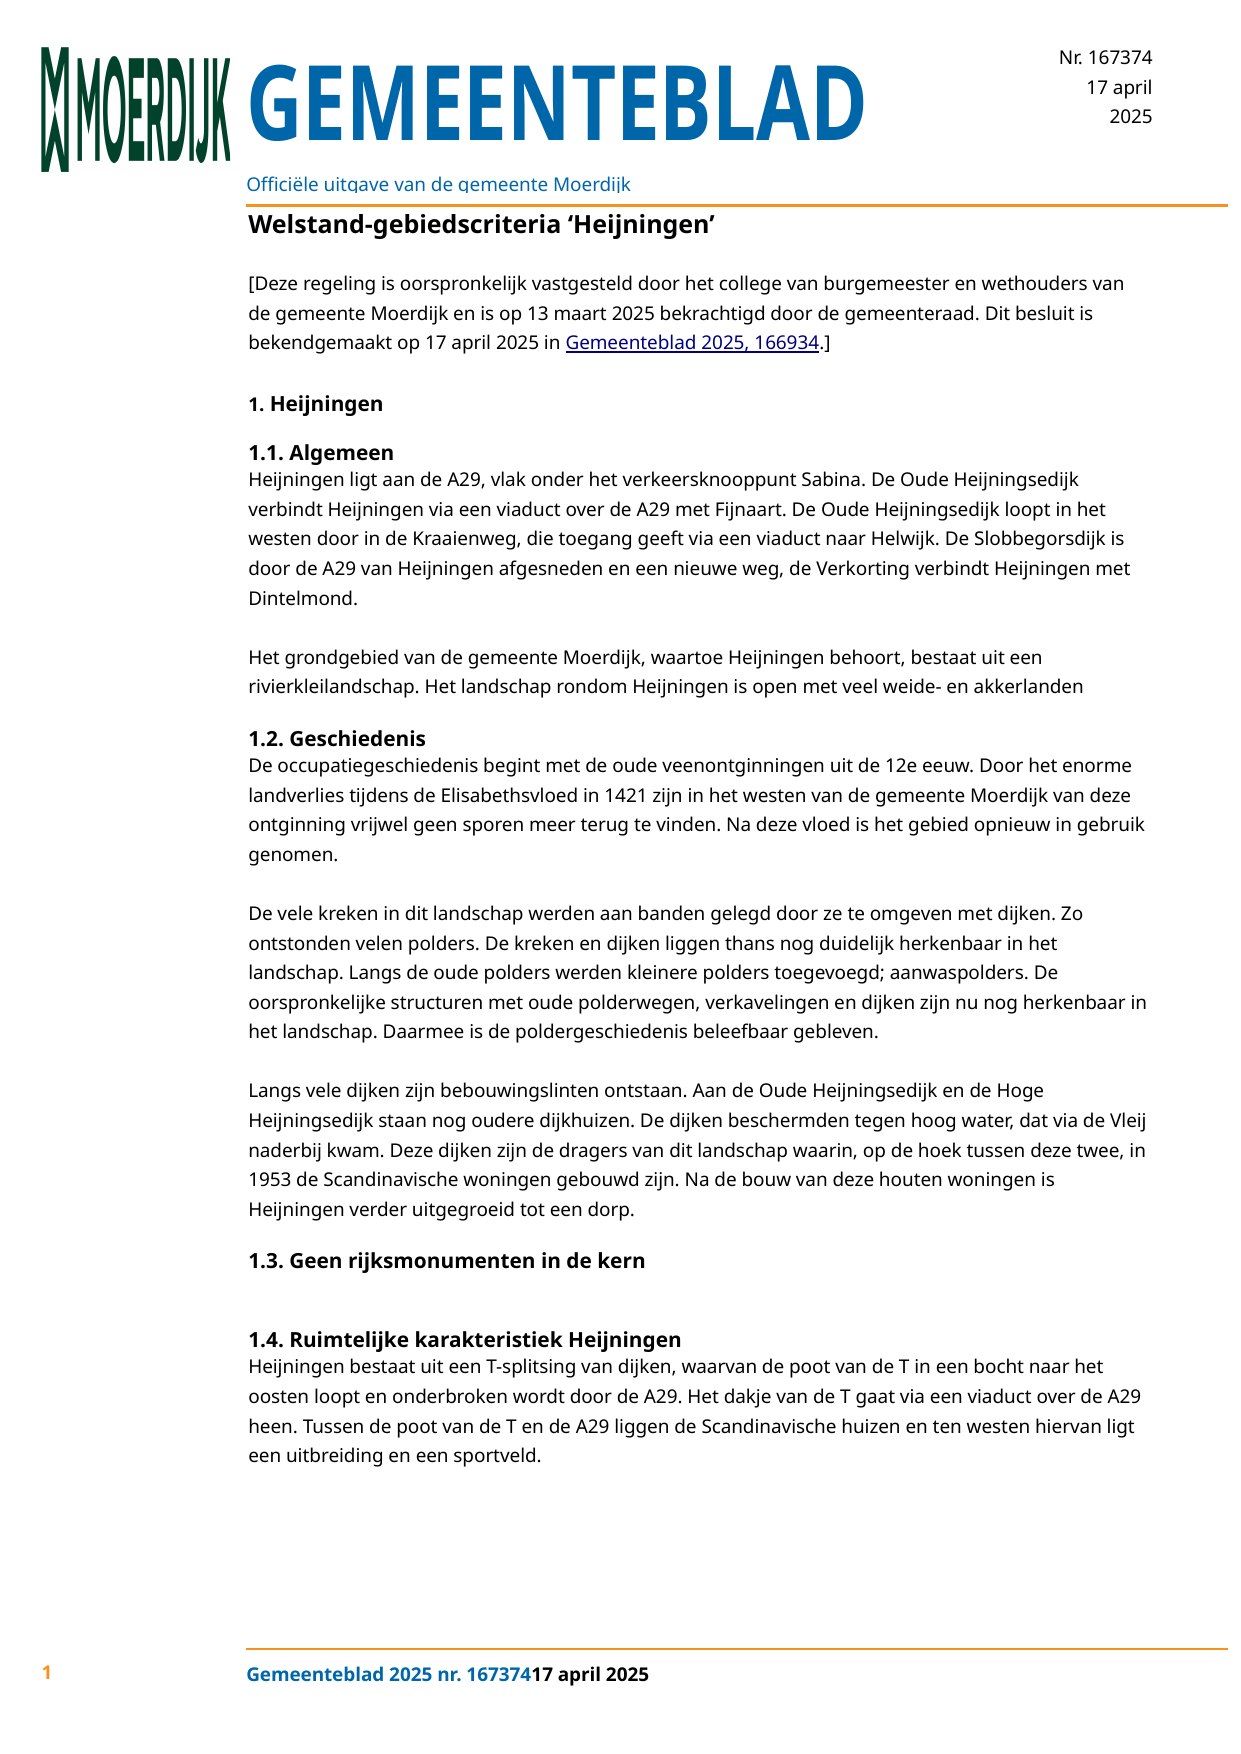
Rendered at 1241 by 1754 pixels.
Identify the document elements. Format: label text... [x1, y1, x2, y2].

text Heijningen bestaat uit een T-splitsing van dijken, waarvan de poot van de T in een bocht naar het oosten loopt en onderbroken wordt door de A29. Het dakje van de T gaat via een viaduct over de A29 heen. Tussen de poot van de T en de A29 liggen de Scandinavische huizen en ten westen hiervan ligt een uitbreiding en een sportveld. [248, 1354, 1152, 1468]
text 1. Heijningen [248, 389, 1152, 417]
text De occupatiegeschiedenis begint met de oude veenontginningen uit de 12e eeuw. Door het enorme landverlies tijdens de Elisabethsvloed in 1421 zijn in het westen van de gemeente Moerdijk van deze ontginning vrijwel geen sporen meer terug te vinden. Na deze vloed is het gebied opnieuw in gebruik genomen. [248, 752, 1152, 867]
text Langs vele dijken zijn bebouwingslinten ontstaan. Aan de Oude Heijningsedijk en de Hoge Heijningsedijk staan nog oudere dijkhuizen. De dijken beschermden tegen hoog water, dat via de Vleij naderbij kwam. Deze dijken zijn de dragers van dit landschap waarin, op de hoek tussen deze twee, in 1953 de Scandinavische woningen gebouwd zijn. Na de bouw van deze houten woningen is Heijningen verder uitgegroeid tot een dorp. [248, 1078, 1152, 1222]
text Het grondgebied van de gemeente Moerdijk, waartoe Heijningen behoort, bestaat uit een rivierkleilandschap. Het landschap rondom Heijningen is open met veel weide- en akkerlanden [248, 644, 1152, 699]
text [Deze regeling is oorspronkelijk vastgesteld door het college van burgemeester en wethouders van de gemeente Moerdijk en is op 13 maart 2025 bekrachtigd door de gemeenteraad. Dit besluit is bekendgemaakt op 17 april 2025 in Gemeenteblad 2025, 166934.] [248, 270, 1152, 355]
picture [41, 47, 231, 172]
text 1.1. Algemeen [248, 438, 1152, 466]
text 1.2. Geschiedenis [248, 724, 1152, 752]
text 1.4. Ruimtelijke karakteristiek Heijningen [248, 1325, 1152, 1354]
text De vele kreken in dit landschap werden aan banden gelegd door ze te omgeven met dijken. Zo ontstonden velen polders. De kreken en dijken liggen thans nog duidelijk herkenbaar in het landschap. Langs de oude polders werden kleinere polders toegevoegd; aanwaspolders. De oorspronkelijke structuren met oude polderwegen, verkavelingen en dijken zijn nu nog herkenbaar in het landschap. Daarmee is de poldergeschiedenis beleefbaar gebleven. [248, 900, 1152, 1044]
text Welstand-gebiedscriteria ‘Heijningen’ [248, 207, 1152, 241]
text 1.3. Geen rijksmonumenten in de kern [248, 1246, 1152, 1275]
text Heijningen ligt aan de A29, vlak onder het verkeersknooppunt Sabina. De Oude Heijningsedijk verbindt Heijningen via een viaduct over de A29 met Fijnaart. De Oude Heijningsedijk loopt in het westen door in de Kraaienweg, die toegang geeft via een viaduct naar Helwijk. De Slobbegorsdijk is door de A29 van Heijningen afgesneden en een nieuwe weg, de Verkorting verbindt Heijningen met Dintelmond. [248, 466, 1152, 610]
